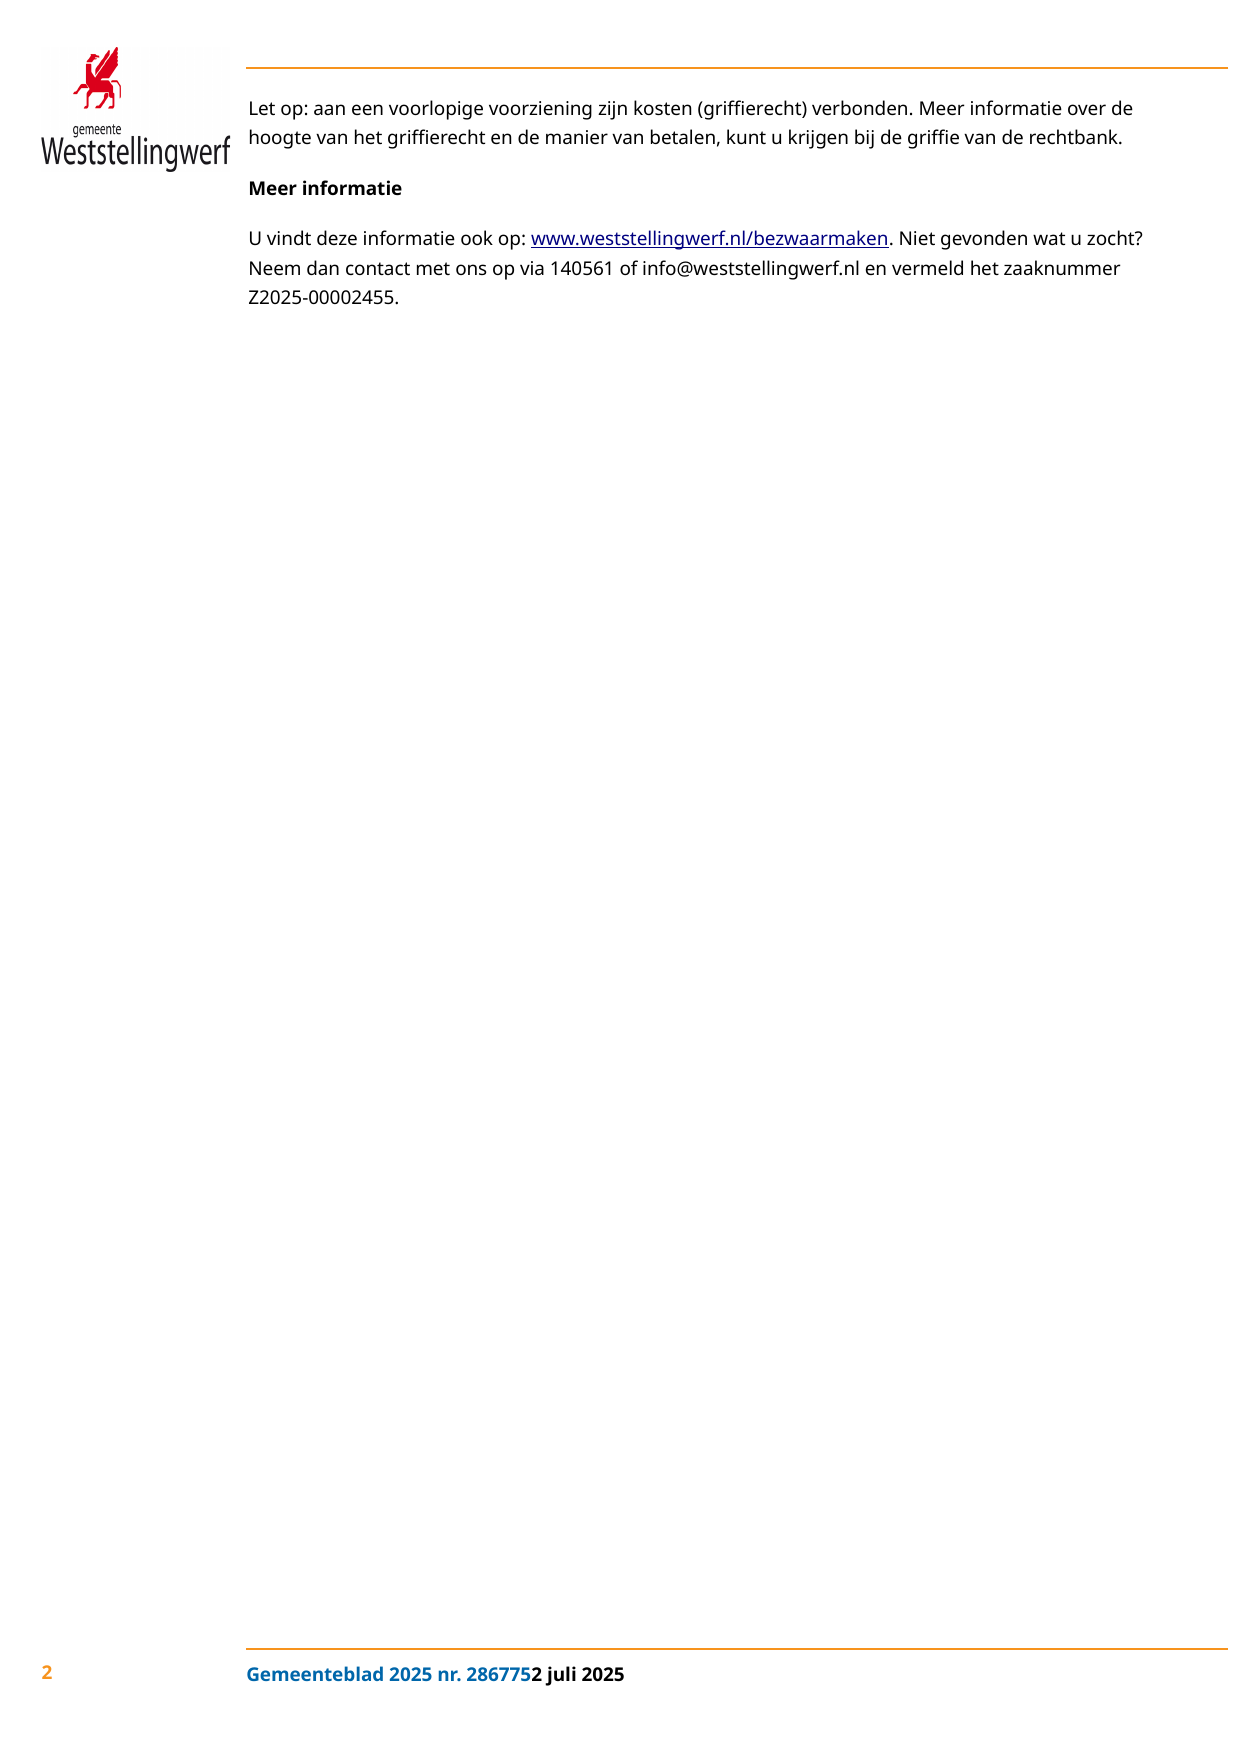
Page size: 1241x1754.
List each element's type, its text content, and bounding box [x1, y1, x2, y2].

picture [41, 47, 231, 172]
text Meer informatie [248, 175, 1152, 201]
text U vindt deze informatie ook op: www.weststellingwerf.nl/bezwaarmaken. Niet gevonden wat u zocht? Neem dan contact met ons op via 140561 of info@weststellingwerf.nl en vermeld het zaaknummer Z2025-00002455. [248, 225, 1152, 310]
text Let op: aan een voorlopige voorziening zijn kosten (griffierecht) verbonden. Meer informatie over de hoogte van het griffierecht en de manier van betalen, kunt u krijgen bij de griffie van de rechtbank. [248, 95, 1152, 150]
